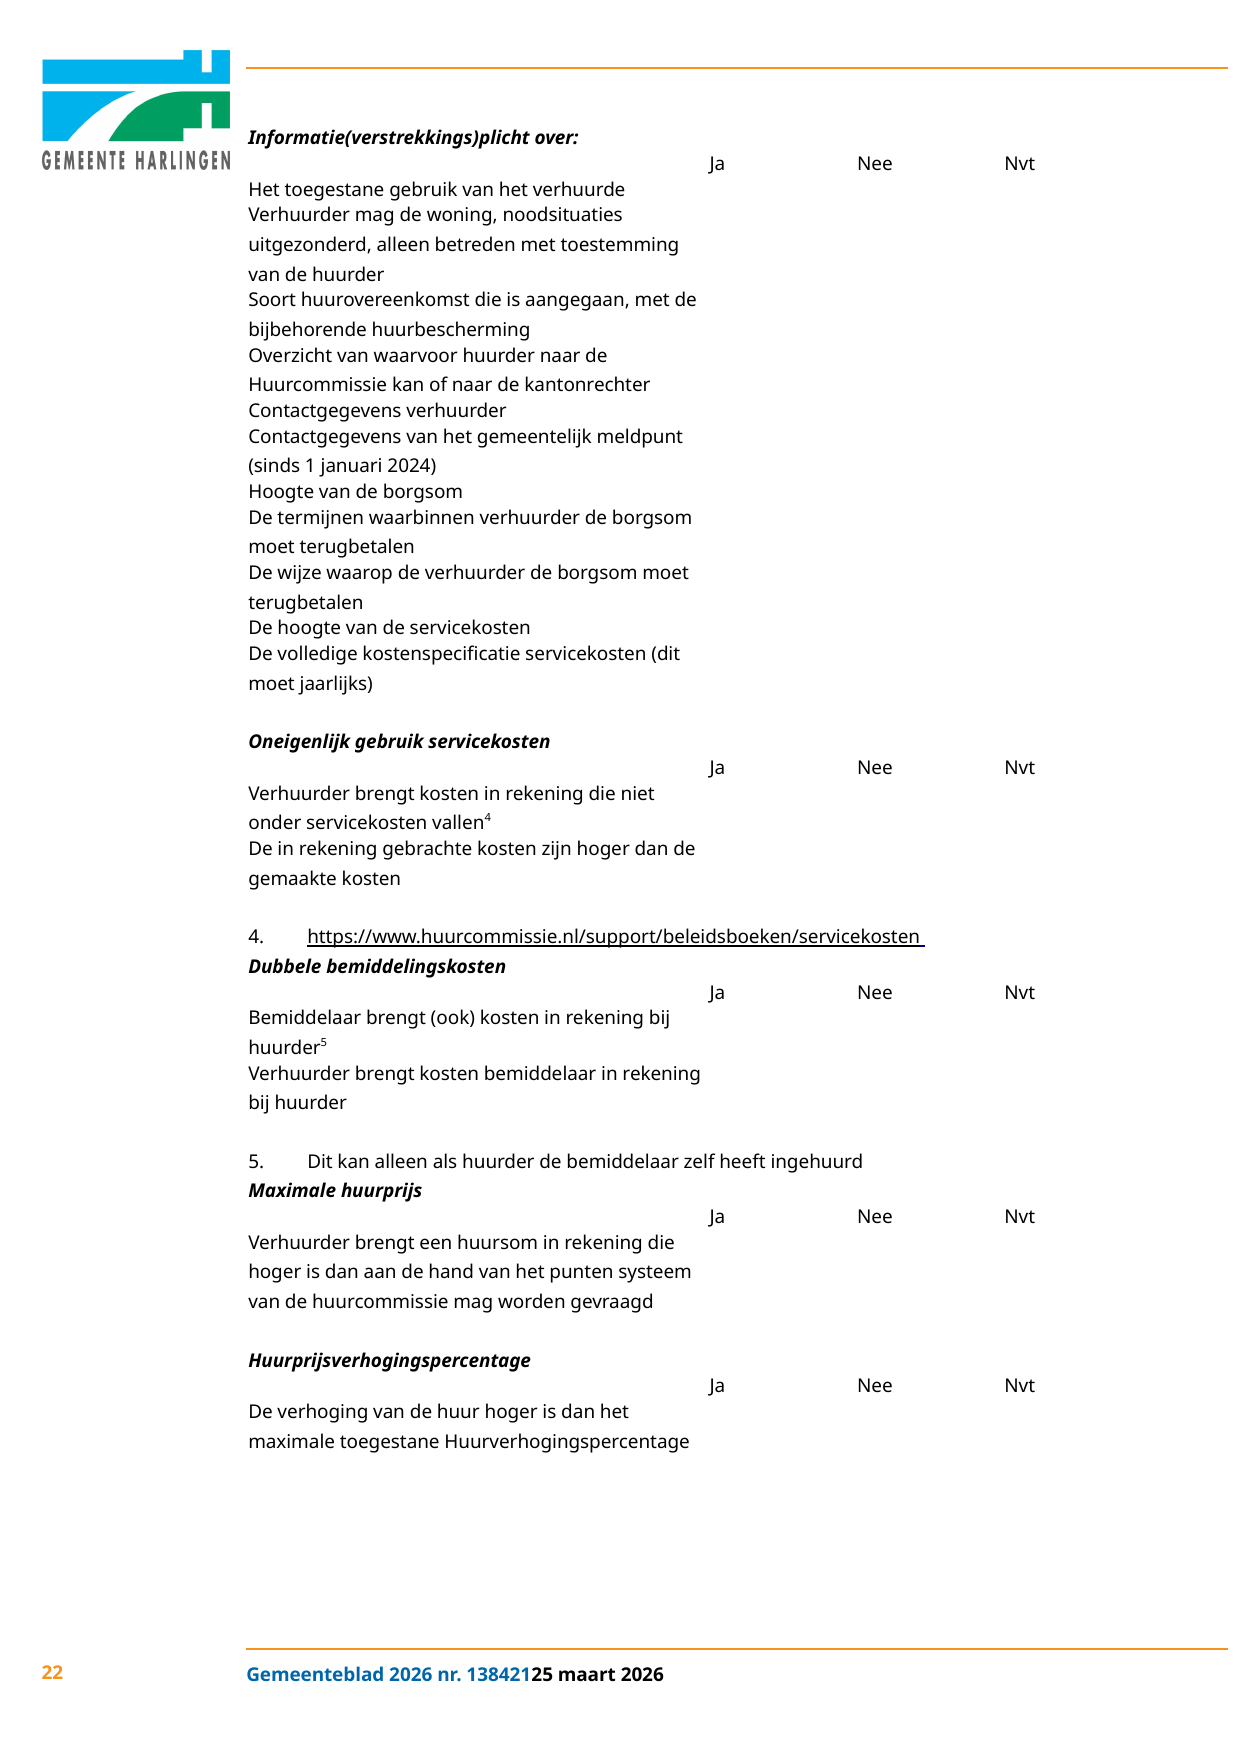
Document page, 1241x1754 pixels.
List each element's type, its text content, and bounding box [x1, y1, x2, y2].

table_cell Nvt [1004, 1373, 1152, 1398]
table_cell Overzicht van waarvoor huurder naar de Huurcommissie kan of naar de kantonrechter [248, 342, 709, 397]
table_cell Contactgegevens verhuurder [248, 397, 709, 423]
table_cell Bemiddelaar brengt (ook) kosten in rekening bij huurder5 [248, 1005, 709, 1060]
table_cell [857, 1005, 1004, 1060]
table_cell [1004, 504, 1152, 559]
table_cell [857, 342, 1004, 397]
table_cell Nvt [1004, 979, 1152, 1004]
table_cell Ja [709, 1373, 857, 1398]
table_cell Ja [709, 979, 857, 1004]
table_cell [709, 1229, 857, 1314]
table_cell [1004, 287, 1152, 342]
table_cell [709, 615, 857, 640]
table_cell [857, 287, 1004, 342]
table_cell Nee [857, 1204, 1004, 1229]
table_cell Verhuurder mag de woning, noodsituaties uitgezonderd, alleen betreden met toestemming van de huurder [248, 202, 709, 287]
list Dit kan alleen als huurder de bemiddelaar zelf heeft ingehuurd [248, 1148, 1152, 1174]
table_header Huurprijsverhogingspercentage [248, 1347, 1152, 1373]
table_header Oneigenlijk gebruik servicekosten [248, 729, 1152, 754]
table_cell [709, 640, 857, 696]
table_cell [709, 202, 857, 287]
table_cell [857, 176, 1004, 202]
table_cell [1004, 1399, 1152, 1454]
table_cell [709, 397, 857, 423]
table_cell Verhuurder brengt kosten in rekening die niet onder servicekosten vallen4 [248, 780, 709, 835]
table_cell [709, 287, 857, 342]
table_cell Soort huurovereenkomst die is aangegaan, met de bijbehorende huurbescherming [248, 287, 709, 342]
table_cell [857, 423, 1004, 478]
table_cell [857, 1229, 1004, 1314]
table_cell [248, 150, 709, 176]
table_cell [709, 559, 857, 614]
table_cell [1004, 1005, 1152, 1060]
table_cell [709, 1060, 857, 1115]
table_cell Nvt [1004, 1204, 1152, 1229]
table_cell Nee [857, 150, 1004, 176]
table_header Maximale huurprijs [248, 1178, 1152, 1203]
table_cell [1004, 342, 1152, 397]
table_cell Ja [709, 754, 857, 780]
table_cell [1004, 202, 1152, 287]
table_cell [1004, 397, 1152, 423]
table_cell [709, 835, 857, 891]
table_cell [709, 342, 857, 397]
table_cell [1004, 1229, 1152, 1314]
table_cell [857, 780, 1004, 835]
table_cell De termijnen waarbinnen verhuurder de borgsom moet terugbetalen [248, 504, 709, 559]
table_cell De hoogte van de servicekosten [248, 615, 709, 640]
table_cell [857, 559, 1004, 614]
table_cell [857, 202, 1004, 287]
table_cell Ja [709, 150, 857, 176]
table_cell Verhuurder brengt kosten bemiddelaar in rekening bij huurder [248, 1060, 709, 1115]
table_cell Nee [857, 754, 1004, 780]
table_cell [1004, 780, 1152, 835]
table_cell De verhoging van de huur hoger is dan het maximale toegestane Huurverhogingspercentage [248, 1399, 709, 1454]
table_cell Het toegestane gebruik van het verhuurde [248, 176, 709, 202]
list https://www.huurcommissie.nl/support/beleidsboeken/servicekosten [248, 923, 1152, 949]
table_cell [709, 1005, 857, 1060]
table_cell [248, 979, 709, 1004]
table_cell [709, 780, 857, 835]
table_cell [709, 176, 857, 202]
table_cell De wijze waarop de verhuurder de borgsom moet terugbetalen [248, 559, 709, 614]
table_cell [1004, 559, 1152, 614]
table_header Informatie(verstrekkings)plicht over: [248, 125, 1152, 150]
table_cell [709, 1399, 857, 1454]
table_cell [1004, 478, 1152, 504]
table_cell [857, 504, 1004, 559]
table_cell [857, 615, 1004, 640]
table_cell Nvt [1004, 150, 1152, 176]
table_cell [709, 478, 857, 504]
table_cell Ja [709, 1204, 857, 1229]
table_cell [1004, 835, 1152, 891]
table_cell Nvt [1004, 754, 1152, 780]
table_cell [248, 754, 709, 780]
table_cell Nee [857, 1373, 1004, 1398]
table_cell De volledige kostenspecificatie servicekosten (dit moet jaarlijks) [248, 640, 709, 696]
table_cell [857, 478, 1004, 504]
table_cell [1004, 423, 1152, 478]
table_cell [857, 1060, 1004, 1115]
table_cell Hoogte van de borgsom [248, 478, 709, 504]
table_header Dubbele bemiddelingskosten [248, 953, 1152, 979]
table_cell De in rekening gebrachte kosten zijn hoger dan de gemaakte kosten [248, 835, 709, 891]
table_cell [857, 640, 1004, 696]
picture [41, 47, 231, 172]
table_cell Nee [857, 979, 1004, 1004]
table_cell [857, 1399, 1004, 1454]
table_cell [709, 504, 857, 559]
table_cell [709, 423, 857, 478]
table_cell [248, 1204, 709, 1229]
table_cell [857, 397, 1004, 423]
table_cell [1004, 615, 1152, 640]
table_cell [857, 835, 1004, 891]
table_cell [1004, 640, 1152, 696]
table_cell [248, 1373, 709, 1398]
table_cell [1004, 1060, 1152, 1115]
table_cell [1004, 176, 1152, 202]
table_cell Contactgegevens van het gemeentelijk meldpunt (sinds 1 januari 2024) [248, 423, 709, 478]
table_cell Verhuurder brengt een huursom in rekening die hoger is dan aan de hand van het punten systeem van de huurcommissie mag worden gevraagd [248, 1229, 709, 1314]
